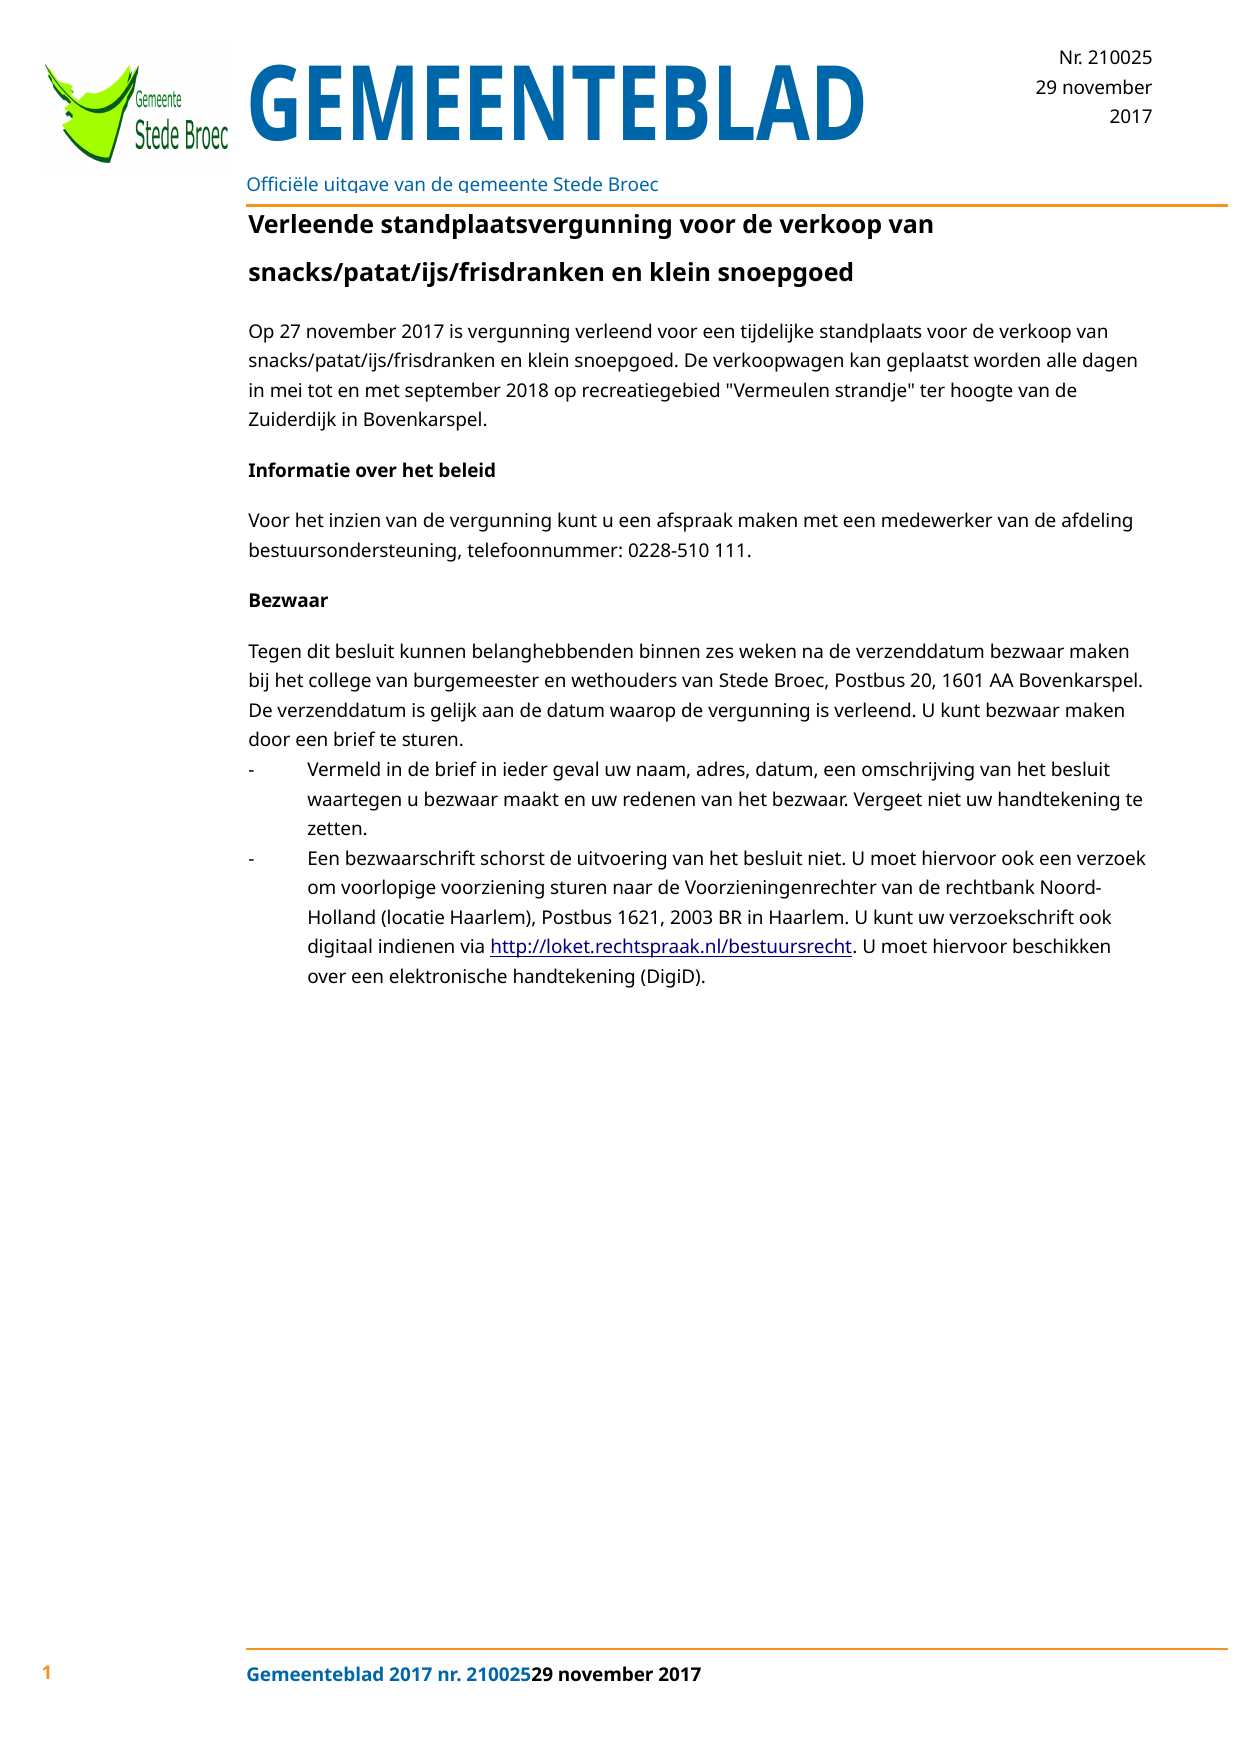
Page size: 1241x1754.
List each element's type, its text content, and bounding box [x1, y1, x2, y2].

list Een bezwaarschrift schorst de uitvoering van het besluit niet. U moet hiervoor ook een verzoek om voorlopige voorziening sturen naar de Voorzieningenrechter van de rechtbank Noord-Holland (locatie Haarlem), Postbus 1621, 2003 BR in Haarlem. U kunt uw verzoekschrift ook digitaal indienen via http://loket.rechtspraak.nl/bestuursrecht. U moet hiervoor beschikken over een elektronische handtekening (DigiD). [248, 845, 1152, 989]
text Bezwaar [248, 587, 1152, 613]
list Vermeld in de brief in ieder geval uw naam, adres, datum, een omschrijving van het besluit waartegen u bezwaar maakt en uw redenen van het bezwaar. Vergeet niet uw handtekening te zetten. [248, 756, 1152, 841]
text Op 27 november 2017 is vergunning verleend voor een tijdelijke standplaats voor de verkoop van snacks/patat/ijs/frisdranken en klein snoepgoed. De verkoopwagen kan geplaatst worden alle dagen in mei tot en met september 2018 op recreatiegebied "Vermeulen strandje" ter hoogte van de Zuiderdijk in Bovenkarspel. [248, 318, 1152, 432]
picture [41, 47, 231, 172]
text Informatie over het beleid [248, 457, 1152, 483]
text Verleende standplaatsvergunning voor de verkoop van snacks/patat/ijs/frisdranken en klein snoepgoed [248, 207, 1152, 288]
text Tegen dit besluit kunnen belanghebbenden binnen zes weken na de verzenddatum bezwaar maken bij het college van burgemeester en wethouders van Stede Broec, Postbus 20, 1601 AA Bovenkarspel. De verzenddatum is gelijk aan de datum waarop de vergunning is verleend. U kunt bezwaar maken door een brief te sturen. [248, 638, 1152, 752]
text Voor het inzien van de vergunning kunt u een afspraak maken met een medewerker van de afdeling bestuursondersteuning, telefoonnummer: 0228-510 111. [248, 507, 1152, 563]
